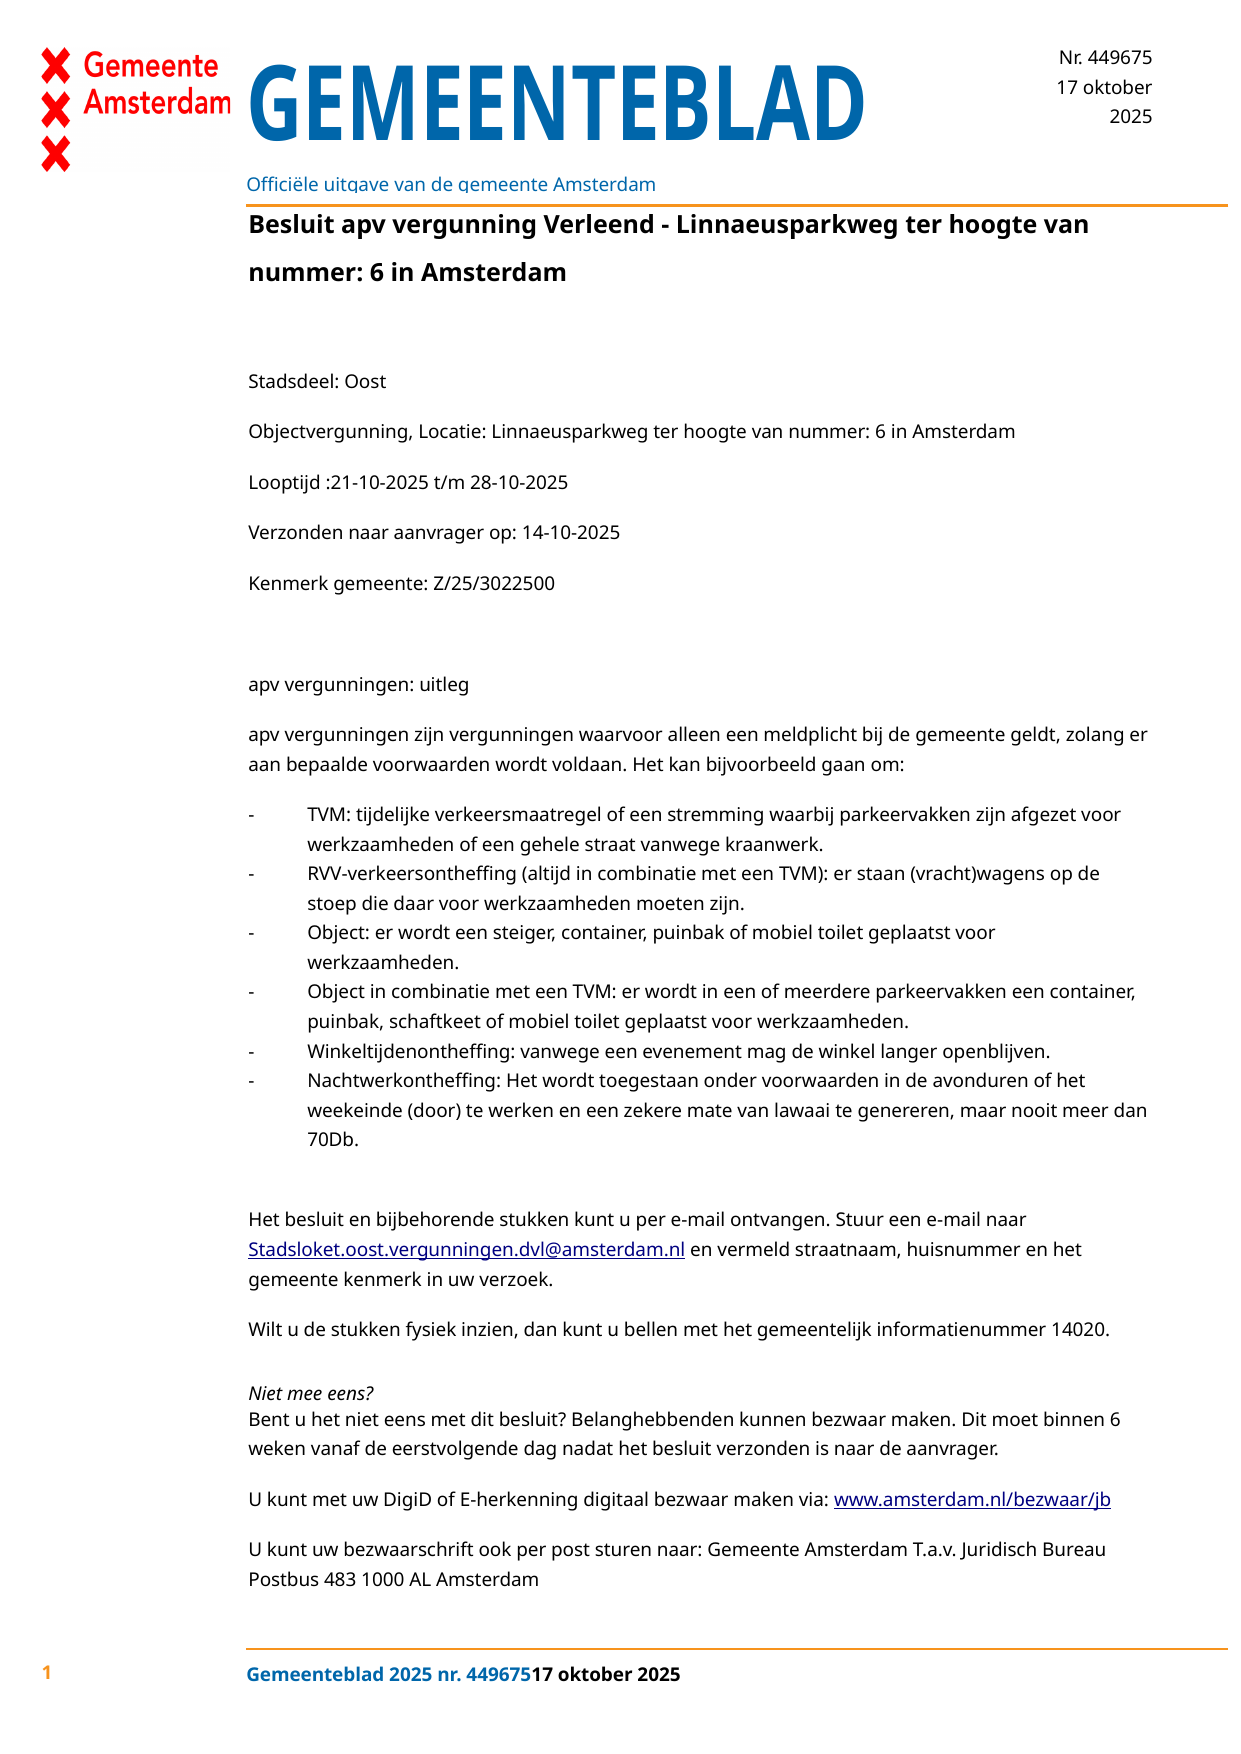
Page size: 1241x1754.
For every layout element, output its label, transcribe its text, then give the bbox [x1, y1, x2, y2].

text Objectvergunning, Locatie: Linnaeusparkweg ter hoogte van nummer: 6 in Amsterdam [248, 419, 1152, 444]
text U kunt met uw DigiD of E-herkenning digitaal bezwaar maken via: www.amsterdam.nl/bezwaar/jb [248, 1486, 1152, 1512]
text U kunt uw bezwaarschrift ook per post sturen naar: Gemeente Amsterdam T.a.v. Juridisch Bureau Postbus 483 1000 AL Amsterdam [248, 1536, 1152, 1592]
text apv vergunningen: uitleg [248, 671, 1152, 697]
text apv vergunningen zijn vergunningen waarvoor alleen een meldplicht bij de gemeente geldt, zolang er aan bepaalde voorwaarden wordt voldaan. Het kan bijvoorbeeld gaan om: [248, 721, 1152, 777]
list Object: er wordt een steiger, container, puinbak of mobiel toilet geplaatst voor werkzaamheden. [248, 919, 1152, 975]
text Verzonden naar aanvrager op: 14-10-2025 [248, 519, 1152, 545]
list Object in combinatie met een TVM: er wordt in een of meerdere parkeervakken een container, puinbak, schaftkeet of mobiel toilet geplaatst voor werkzaamheden. [248, 979, 1152, 1034]
text Looptijd :21-10-2025 t/m 28-10-2025 [248, 469, 1152, 495]
text Stadsdeel: Oost [248, 368, 1152, 394]
text Wilt u de stukken fysiek inzien, dan kunt u bellen met het gemeentelijk informatienummer 14020. [248, 1316, 1152, 1342]
list RVV-verkeersontheffing (altijd in combinatie met een TVM): er staan (vracht)wagens op de stoep die daar voor werkzaamheden moeten zijn. [248, 860, 1152, 916]
picture [41, 47, 231, 172]
text Kenmerk gemeente: Z/25/3022500 [248, 570, 1152, 596]
text Bent u het niet eens met dit besluit? Belanghebbenden kunnen bezwaar maken. Dit moet binnen 6 weken vanaf de eerstvolgende dag nadat het besluit verzonden is naar de aanvrager. [248, 1406, 1152, 1461]
list TVM: tijdelijke verkeersmaatregel of een stremming waarbij parkeervakken zijn afgezet voor werkzaamheden of een gehele straat vanwege kraanwerk. [248, 801, 1152, 857]
text Besluit apv vergunning Verleend - Linnaeusparkweg ter hoogte van nummer: 6 in Amsterdam [248, 207, 1152, 288]
list Nachtwerkontheffing: Het wordt toegestaan onder voorwaarden in de avonduren of het weekeinde (door) te werken en een zekere mate van lawaai te genereren, maar nooit meer dan 70Db. [248, 1067, 1152, 1152]
text Niet mee eens? [248, 1380, 1152, 1406]
text Het besluit en bijbehorende stukken kunt u per e-mail ontvangen. Stuur een e-mail naar Stadsloket.oost.vergunningen.dvl@amsterdam.nl en vermeld straatnaam, huisnummer en het gemeente kenmerk in uw verzoek. [248, 1207, 1152, 1292]
list Winkeltijdenontheffing: vanwege een evenement mag de winkel langer openblijven. [248, 1038, 1152, 1064]
